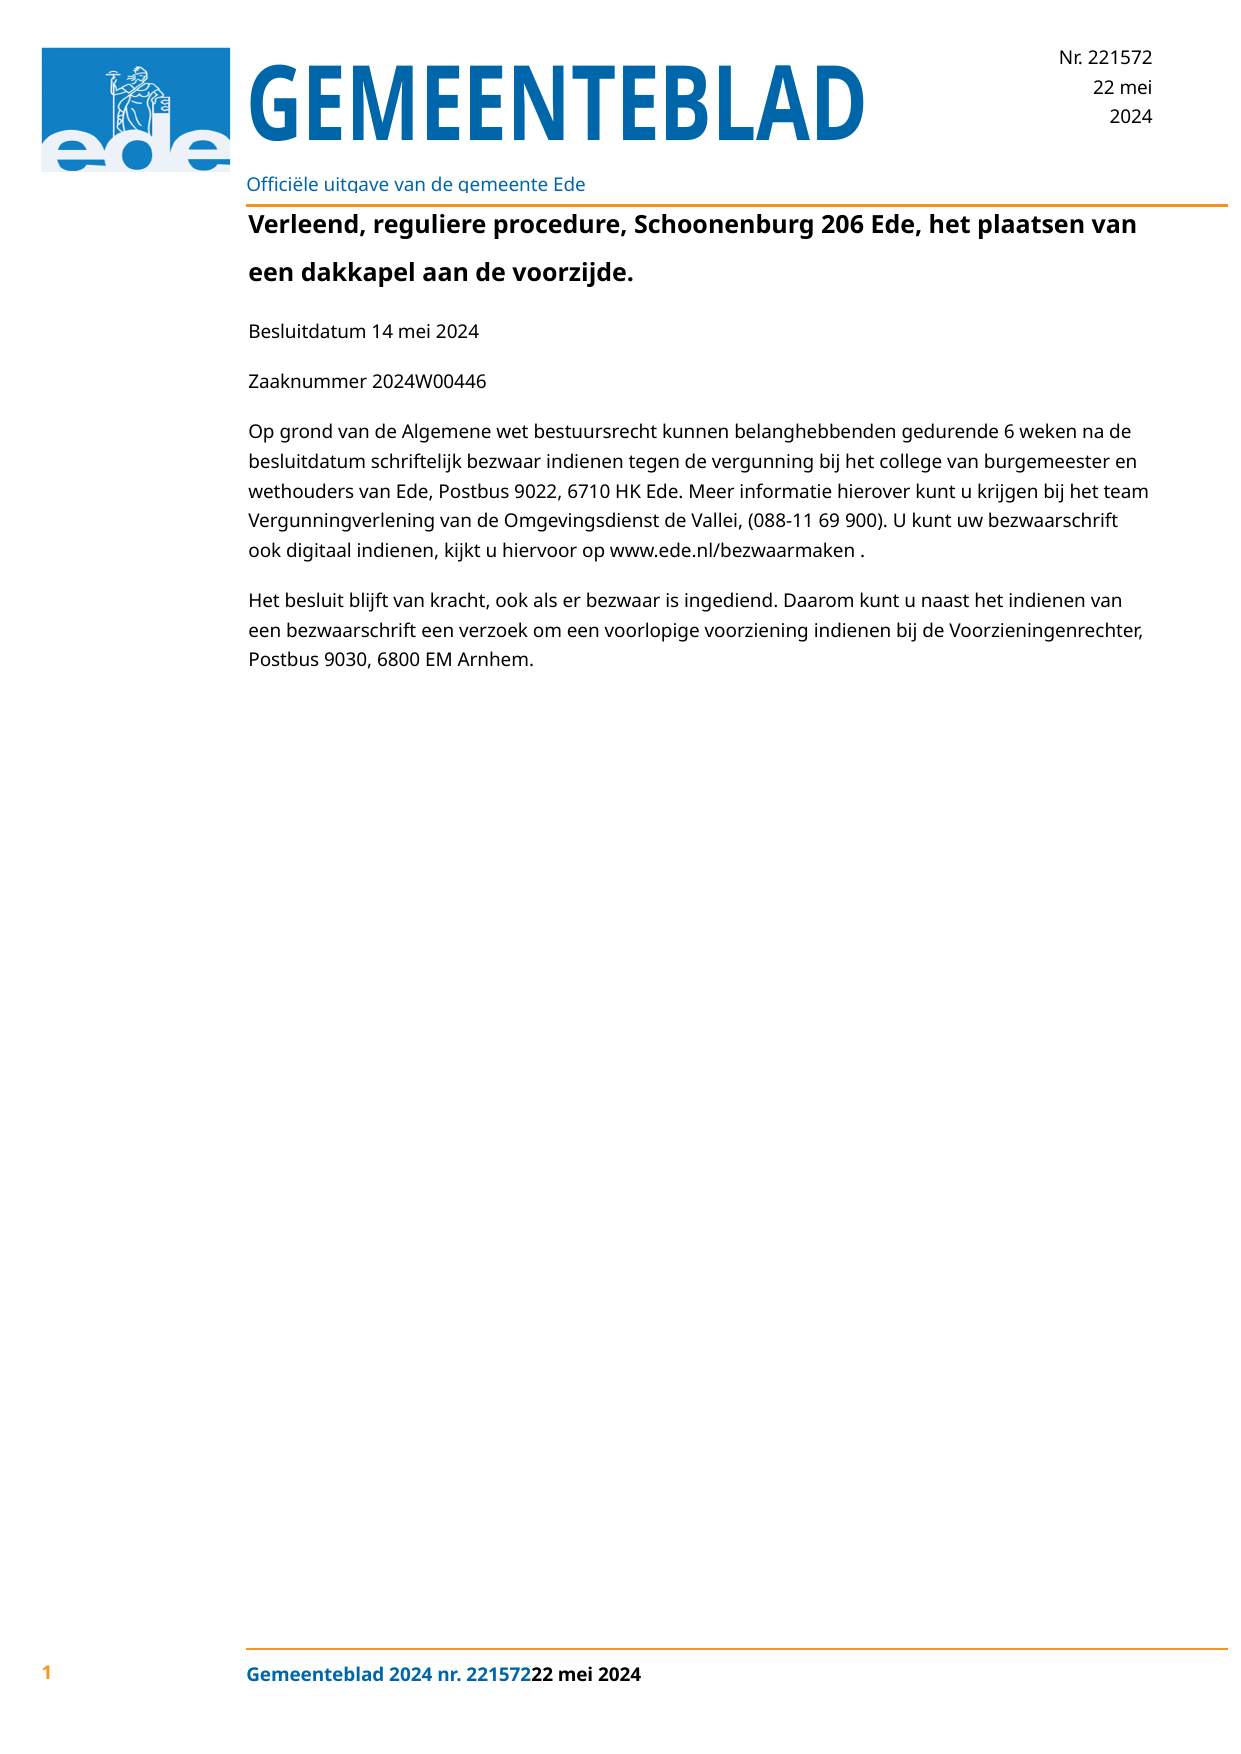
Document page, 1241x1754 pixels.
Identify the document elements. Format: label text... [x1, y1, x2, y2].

text Op grond van de Algemene wet bestuursrecht kunnen belanghebbenden gedurende 6 weken na de besluitdatum schriftelijk bezwaar indienen tegen de vergunning bij het college van burgemeester en wethouders van Ede, Postbus 9022, 6710 HK Ede. Meer informatie hierover kunt u krijgen bij het team Vergunningverlening van de Omgevingsdienst de Vallei, (088-11 69 900). U kunt uw bezwaarschrift ook digitaal indienen, kijkt u hiervoor op www.ede.nl/bezwaarmaken . [248, 419, 1152, 563]
text Zaaknummer 2024W00446 [248, 368, 1152, 394]
text Het besluit blijft van kracht, ook als er bezwaar is ingediend. Daarom kunt u naast het indienen van een bezwaarschrift een verzoek om een voorlopige voorziening indienen bij de Voorzieningenrechter, Postbus 9030, 6800 EM Arnhem. [248, 587, 1152, 672]
text Verleend, reguliere procedure, Schoonenburg 206 Ede, het plaatsen van een dakkapel aan de voorzijde. [248, 207, 1152, 288]
text Besluitdatum 14 mei 2024 [248, 318, 1152, 344]
picture [41, 47, 231, 172]
